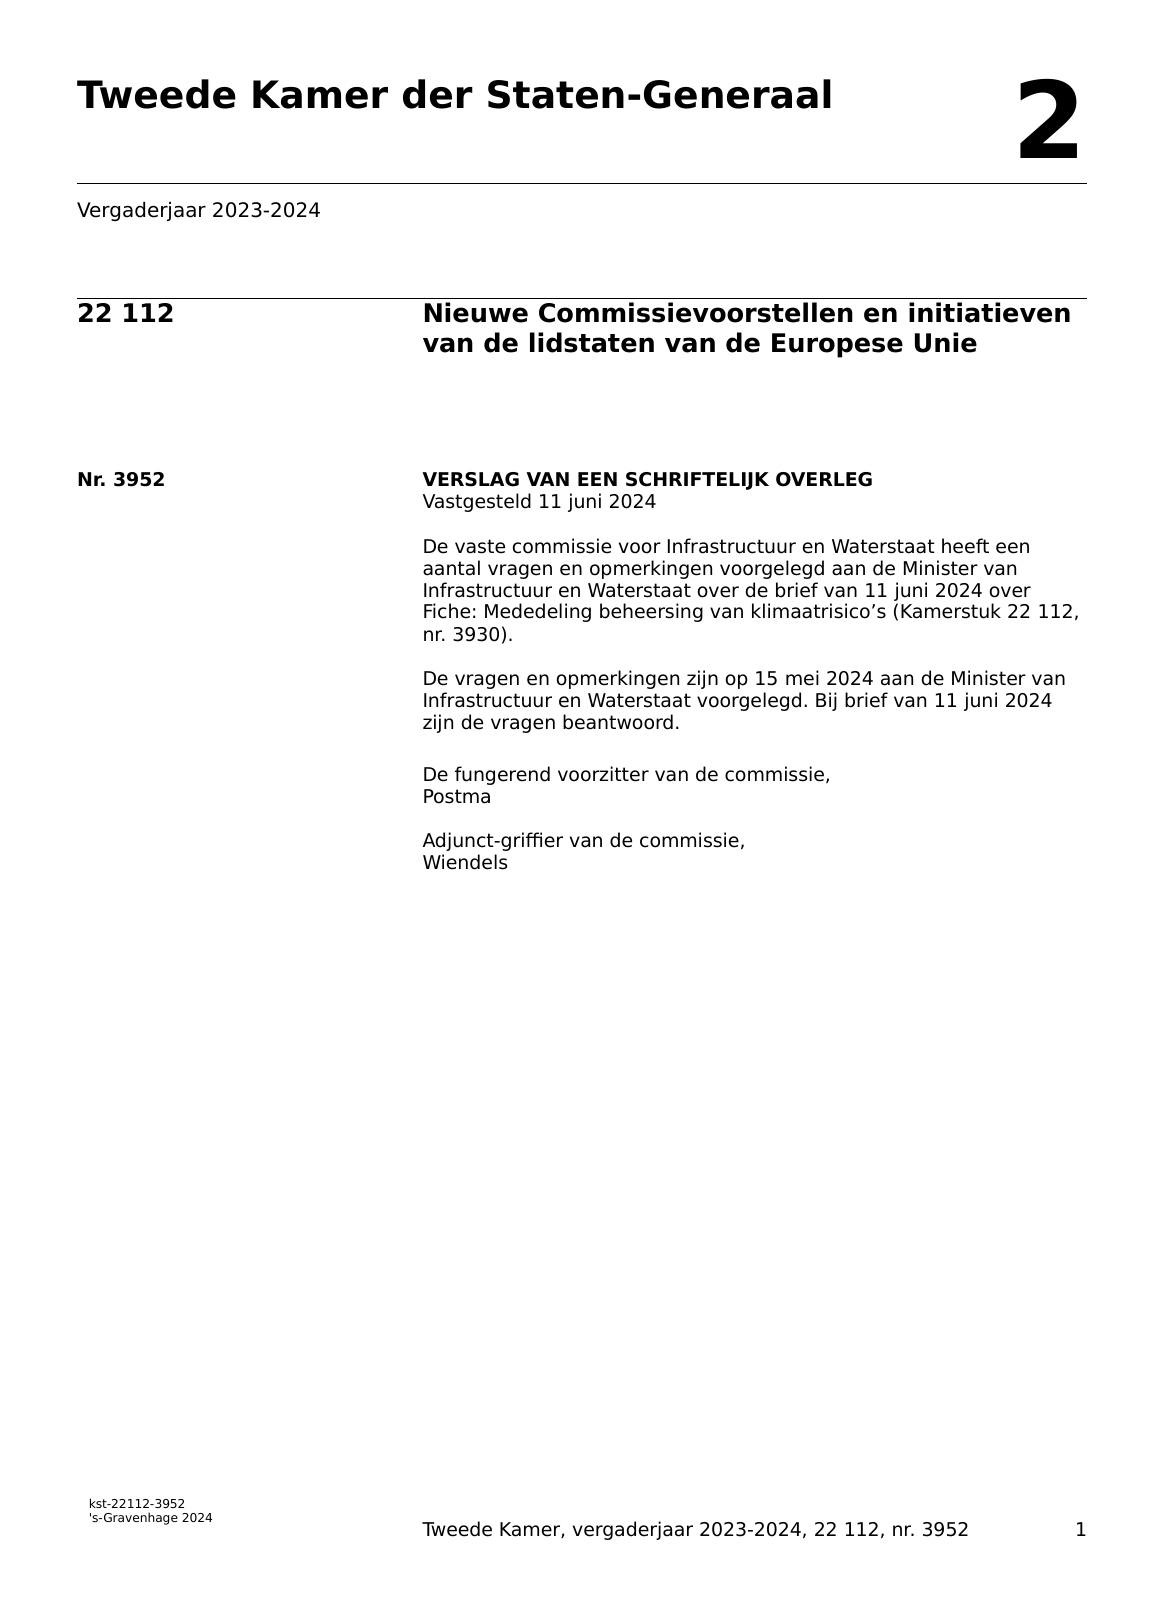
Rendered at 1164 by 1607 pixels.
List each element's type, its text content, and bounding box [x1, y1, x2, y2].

text De fungerend voorzitter van de commissie, Postma [422, 763, 1087, 807]
text 's-Gravenhage 2024 [88, 1511, 323, 1525]
text Vastgesteld 11 juni 2024 [422, 491, 1087, 513]
subtitle Nr. 3952 VERSLAG VAN EEN SCHRIFTELIJK OVERLEG [77, 469, 1087, 491]
text kst-22112-3952 [88, 1497, 323, 1511]
text De vaste commissie voor Infrastructuur en Waterstaat heeft een aantal vragen en opmerkingen voorgelegd aan de Minister van Infrastructuur en Waterstaat over de brief van 11 juni 2024 over Fiche: Mededeling beheersing van klimaatrisico’s (Kamerstuk 22 112, nr. 3930). [422, 536, 1087, 645]
table_header 2 [886, 59, 1087, 183]
subtitle 22 112 Nieuwe Commissievoorstellen en initiatieven van de lidstaten van de Europese Unie [77, 299, 1087, 358]
table_header Tweede Kamer der Staten-Generaal [77, 59, 886, 183]
text De vragen en opmerkingen zijn op 15 mei 2024 aan de Minister van Infrastructuur en Waterstaat voorgelegd. Bij brief van 11 juni 2024 zijn de vragen beantwoord. [422, 668, 1087, 733]
text Adjunct-griffier van de commissie, Wiendels [422, 830, 1087, 874]
table_cell Vergaderjaar 2023-2024 [77, 184, 1087, 298]
